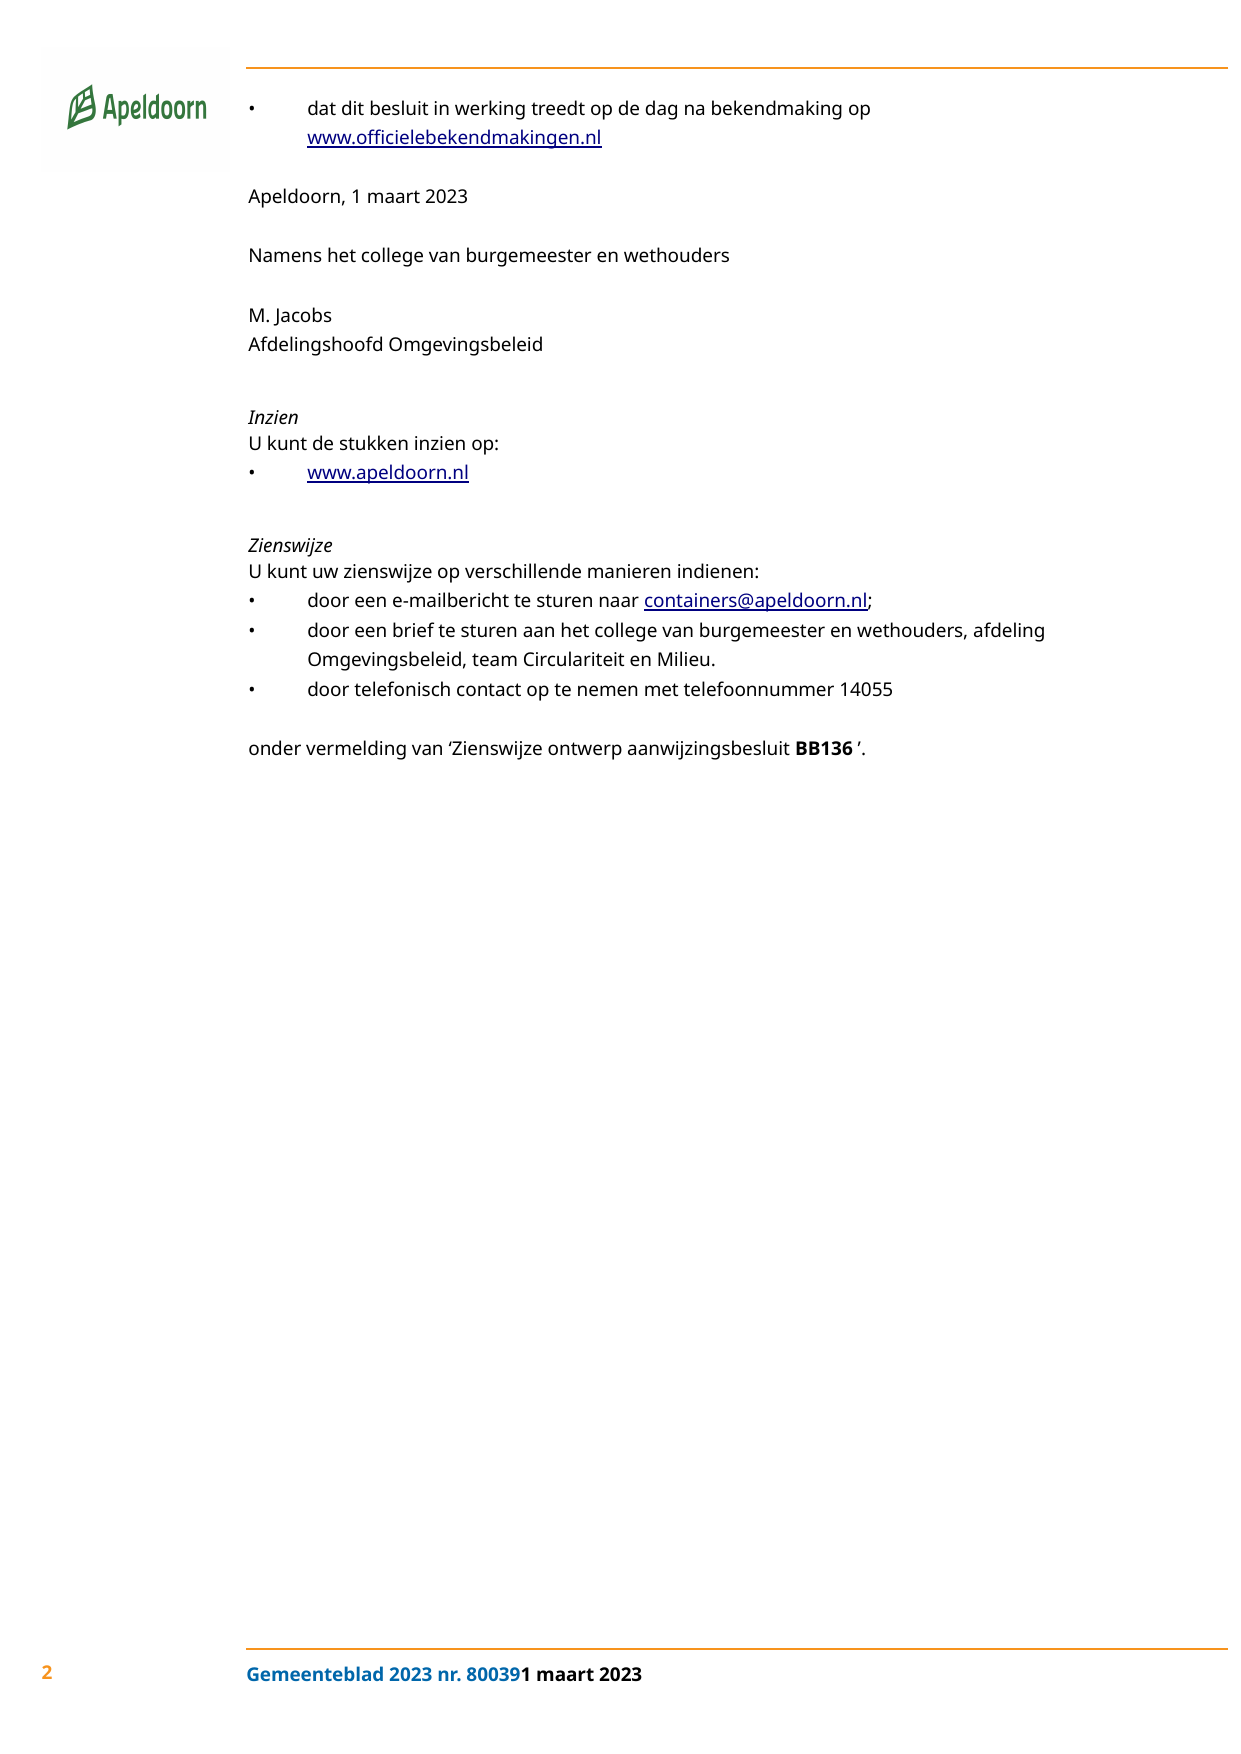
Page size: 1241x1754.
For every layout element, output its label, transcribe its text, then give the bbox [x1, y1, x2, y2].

text Zienswijze [248, 532, 1152, 558]
text Apeldoorn, 1 maart 2023 [248, 183, 1152, 209]
list www.apeldoorn.nl [248, 459, 1152, 485]
text U kunt de stukken inzien op: [248, 430, 1152, 456]
text M. Jacobs [248, 302, 1152, 328]
text U kunt uw zienswijze op verschillende manieren indienen: [248, 558, 1152, 584]
list door een e-mailbericht te sturen naar containers@apeldoorn.nl; [248, 587, 1152, 613]
text onder vermelding van ‘Zienswijze ontwerp aanwijzingsbesluit BB136 ’. [248, 735, 1152, 761]
list door telefonisch contact op te nemen met telefoonnummer 14055 [248, 676, 1152, 702]
list dat dit besluit in werking treedt op de dag na bekendmaking op www.officielebekendmakingen.nl [248, 95, 1152, 150]
list door een brief te sturen aan het college van burgemeester en wethouders, afdeling Omgevingsbeleid, team Circulariteit en Milieu. [248, 617, 1152, 672]
text Namens het college van burgemeester en wethouders [248, 243, 1152, 268]
picture [41, 47, 231, 172]
text Afdelingshoofd Omgevingsbeleid [248, 331, 1152, 357]
text Inzien [248, 404, 1152, 430]
